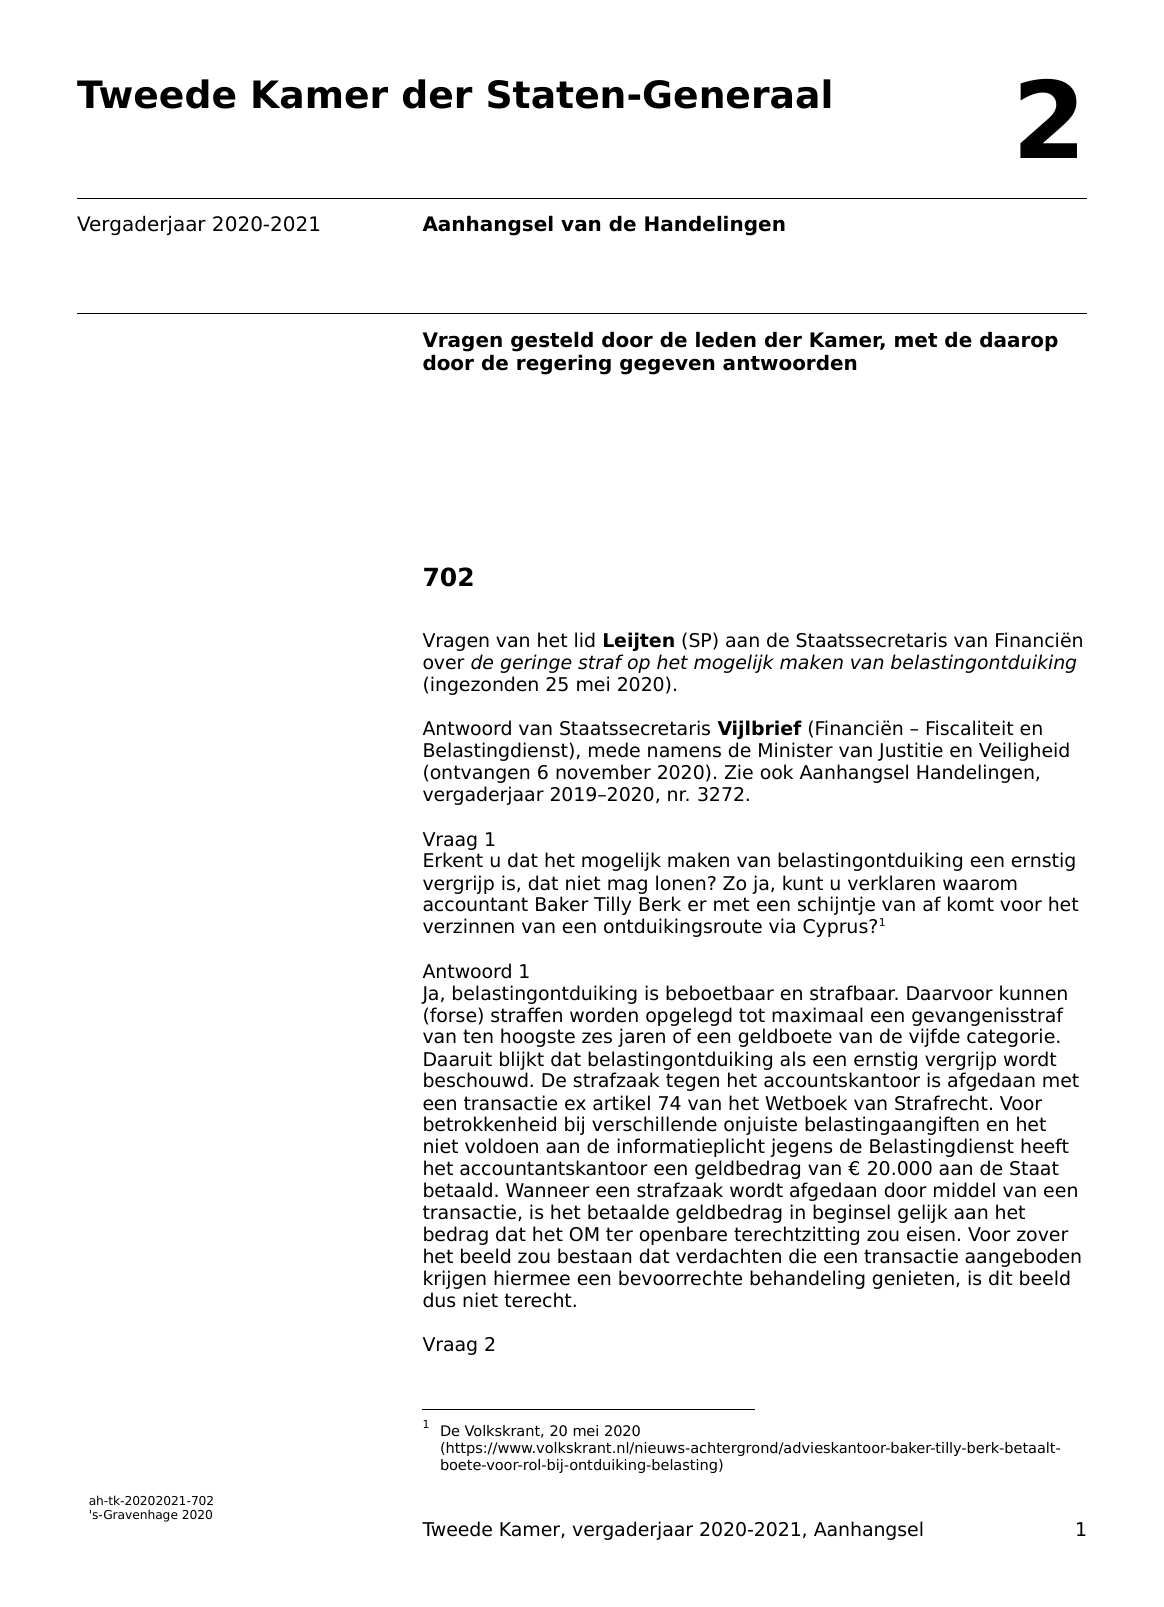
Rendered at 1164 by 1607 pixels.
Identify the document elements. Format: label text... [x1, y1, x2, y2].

text 's-Gravenhage 2020 [88, 1508, 323, 1522]
text Vraag 1 [422, 828, 1087, 850]
table_header Tweede Kamer der Staten-Generaal [77, 59, 886, 198]
text Erkent u dat het mogelijk maken van belastingontduiking een ernstig vergrijp is, dat niet mag lonen? Zo ja, kunt u verklaren waarom accountant Baker Tilly Berk er met een schijntje van af komt voor het verzinnen van een ontduikingsroute via Cyprus? [422, 850, 1087, 938]
table_cell Aanhangsel van de Handelingen [422, 199, 1087, 313]
text Antwoord 1 [422, 961, 1087, 982]
text 702 [422, 563, 1087, 592]
text De Volkskrant, 20 mei 2020 (https://www.volkskrant.nl/nieuws-achtergrond/advieskantoor-baker-tilly-berk-betaalt-boete-voor-rol-bij-ontduiking-belasting) [422, 1418, 1087, 1474]
text ah-tk-20202021-702 [88, 1494, 323, 1508]
table_cell Vergaderjaar 2020-2021 [77, 199, 422, 313]
text Ja, belastingontduiking is beboetbaar en strafbaar. Daarvoor kunnen (forse) straffen worden opgelegd tot maximaal een gevangenisstraf van ten hoogste zes jaren of een geldboete van de vijfde categorie. Daaruit blijkt dat belastingontduiking als een ernstig vergrijp wordt beschouwd. De strafzaak tegen het accountskantoor is afgedaan met een transactie ex artikel 74 van het Wetboek van Strafrecht. Voor betrokkenheid bij verschillende onjuiste belastingaangiften en het niet voldoen aan de informatieplicht jegens de Belastingdienst heeft het accountantskantoor een geldbedrag van € 20.000 aan de Staat betaald. Wanneer een strafzaak wordt afgedaan door middel van een transactie, is het betaalde geldbedrag in beginsel gelijk aan het bedrag dat het OM ter openbare terechtzitting zou eisen. Voor zover het beeld zou bestaan dat verdachten die een transactie aangeboden krijgen hiermee een bevoorrechte behandeling genieten, is dit beeld dus niet terecht. [422, 982, 1087, 1312]
table_cell [77, 314, 422, 375]
text Antwoord van Staatssecretaris Vijlbrief (Financiën – Fiscaliteit en Belastingdienst), mede namens de Minister van Justitie en Veiligheid (ontvangen 6 november 2020). Zie ook Aanhangsel Handelingen, vergaderjaar 2019–2020, nr. 3272. [422, 718, 1087, 806]
table_header 2 [886, 59, 1087, 198]
text Vraag 2 [422, 1334, 1087, 1356]
table_cell Vragen gesteld door de leden der Kamer, met de daarop door de regering gegeven antwoorden [422, 314, 1087, 375]
text Vragen van het lid Leijten (SP) aan de Staatssecretaris van Financiën over de geringe straf op het mogelijk maken van belastingontduiking (ingezonden 25 mei 2020). [422, 630, 1087, 696]
